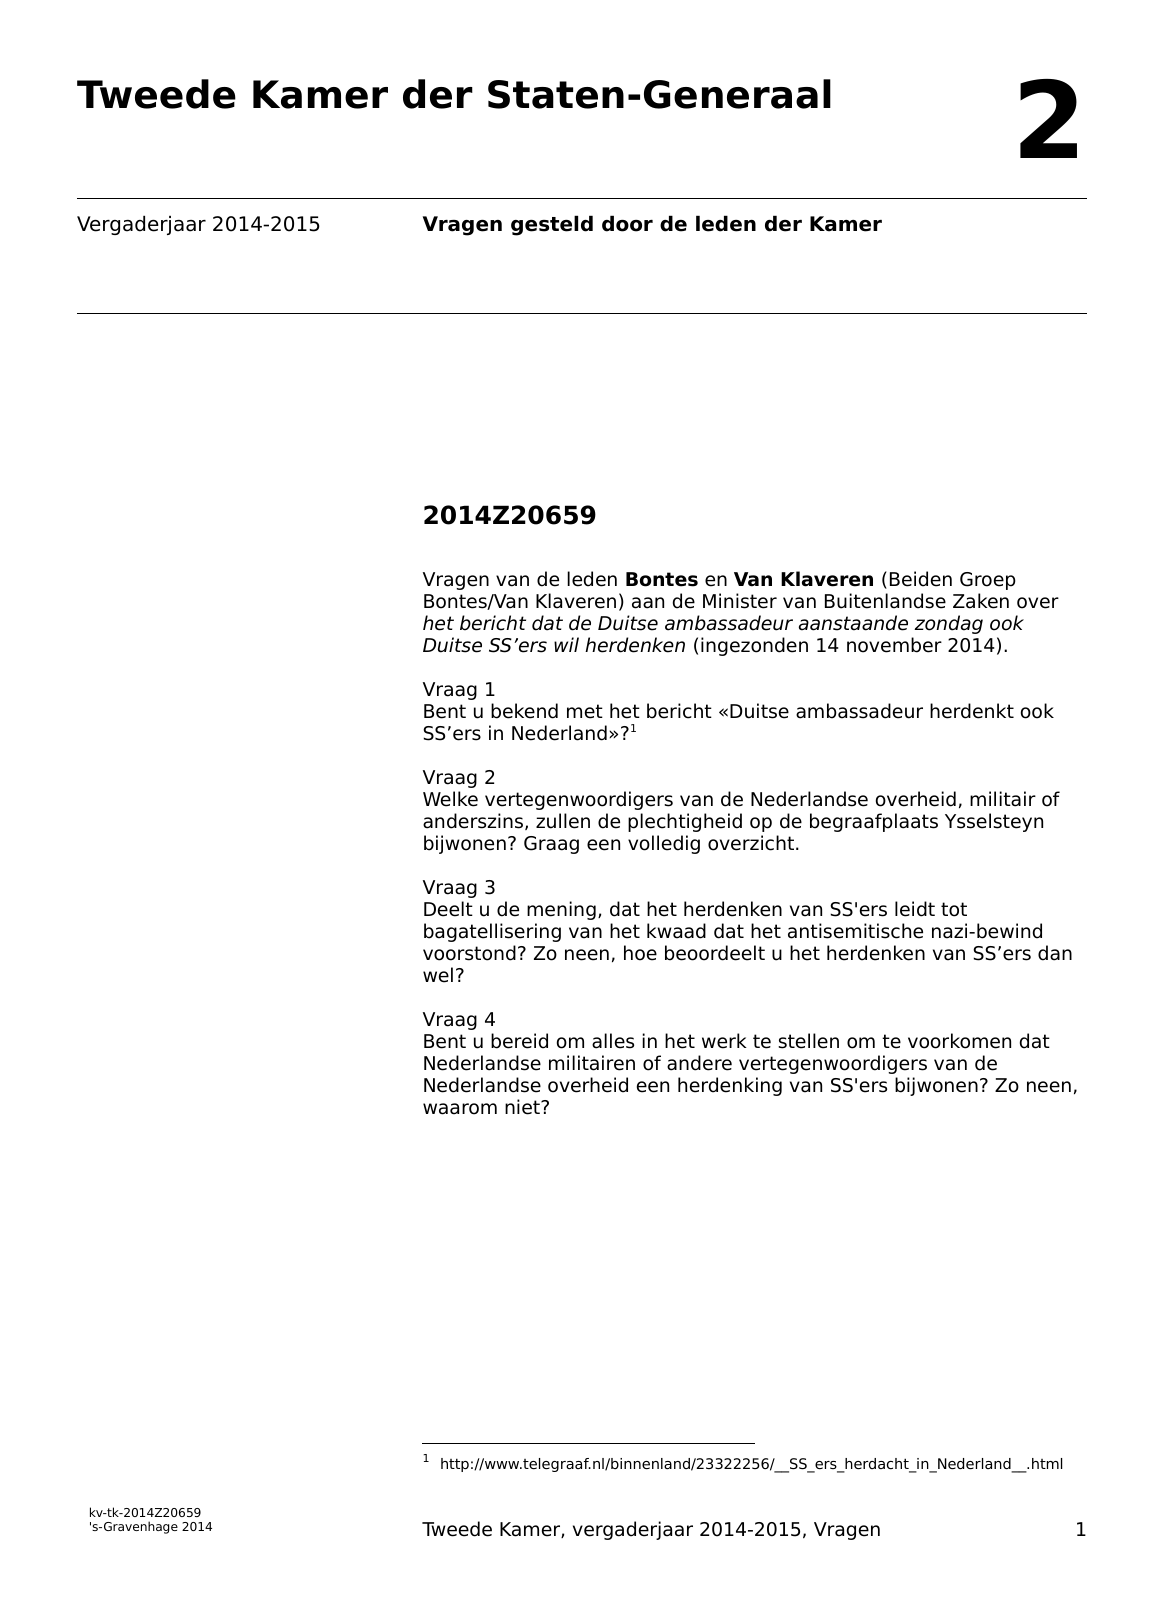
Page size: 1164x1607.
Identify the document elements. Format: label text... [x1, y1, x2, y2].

text Vraag 2 [422, 767, 1087, 789]
text http://www.telegraaf.nl/binnenland/23322256/__SS_ers_herdacht_in_Nederland__.html [422, 1452, 1087, 1474]
text 's-Gravenhage 2014 [88, 1520, 323, 1534]
text Vraag 1 [422, 679, 1087, 701]
text 2014Z20659 [422, 501, 1087, 531]
text Bent u bereid om alles in het werk te stellen om te voorkomen dat Nederlandse militairen of andere vertegenwoordigers van de Nederlandse overheid een herdenking van SS'ers bijwonen? Zo neen, waarom niet? [422, 1031, 1087, 1119]
table_header 2 [886, 59, 1087, 198]
text Welke vertegenwoordigers van de Nederlandse overheid, militair of anderszins, zullen de plechtigheid op de begraafplaats Ysselsteyn bijwonen? Graag een volledig overzicht. [422, 789, 1087, 855]
text Bent u bekend met het bericht «Duitse ambassadeur herdenkt ook SS’ers in Nederland»? [422, 701, 1087, 745]
text Vraag 4 [422, 1009, 1087, 1031]
text kv-tk-2014Z20659 [88, 1506, 323, 1520]
text Vragen van de leden Bontes en Van Klaveren (Beiden Groep Bontes/Van Klaveren) aan de Minister van Buitenlandse Zaken over het bericht dat de Duitse ambassadeur aanstaande zondag ook Duitse SS’ers wil herdenken (ingezonden 14 november 2014). [422, 569, 1087, 657]
table_cell Vergaderjaar 2014-2015 [77, 199, 422, 313]
table_header Tweede Kamer der Staten-Generaal [77, 59, 886, 198]
text Deelt u de mening, dat het herdenken van SS'ers leidt tot bagatellisering van het kwaad dat het antisemitische nazi-bewind voorstond? Zo neen, hoe beoordeelt u het herdenken van SS’ers dan wel? [422, 899, 1087, 987]
table_cell Vragen gesteld door de leden der Kamer [422, 199, 1087, 313]
text Vraag 3 [422, 877, 1087, 899]
